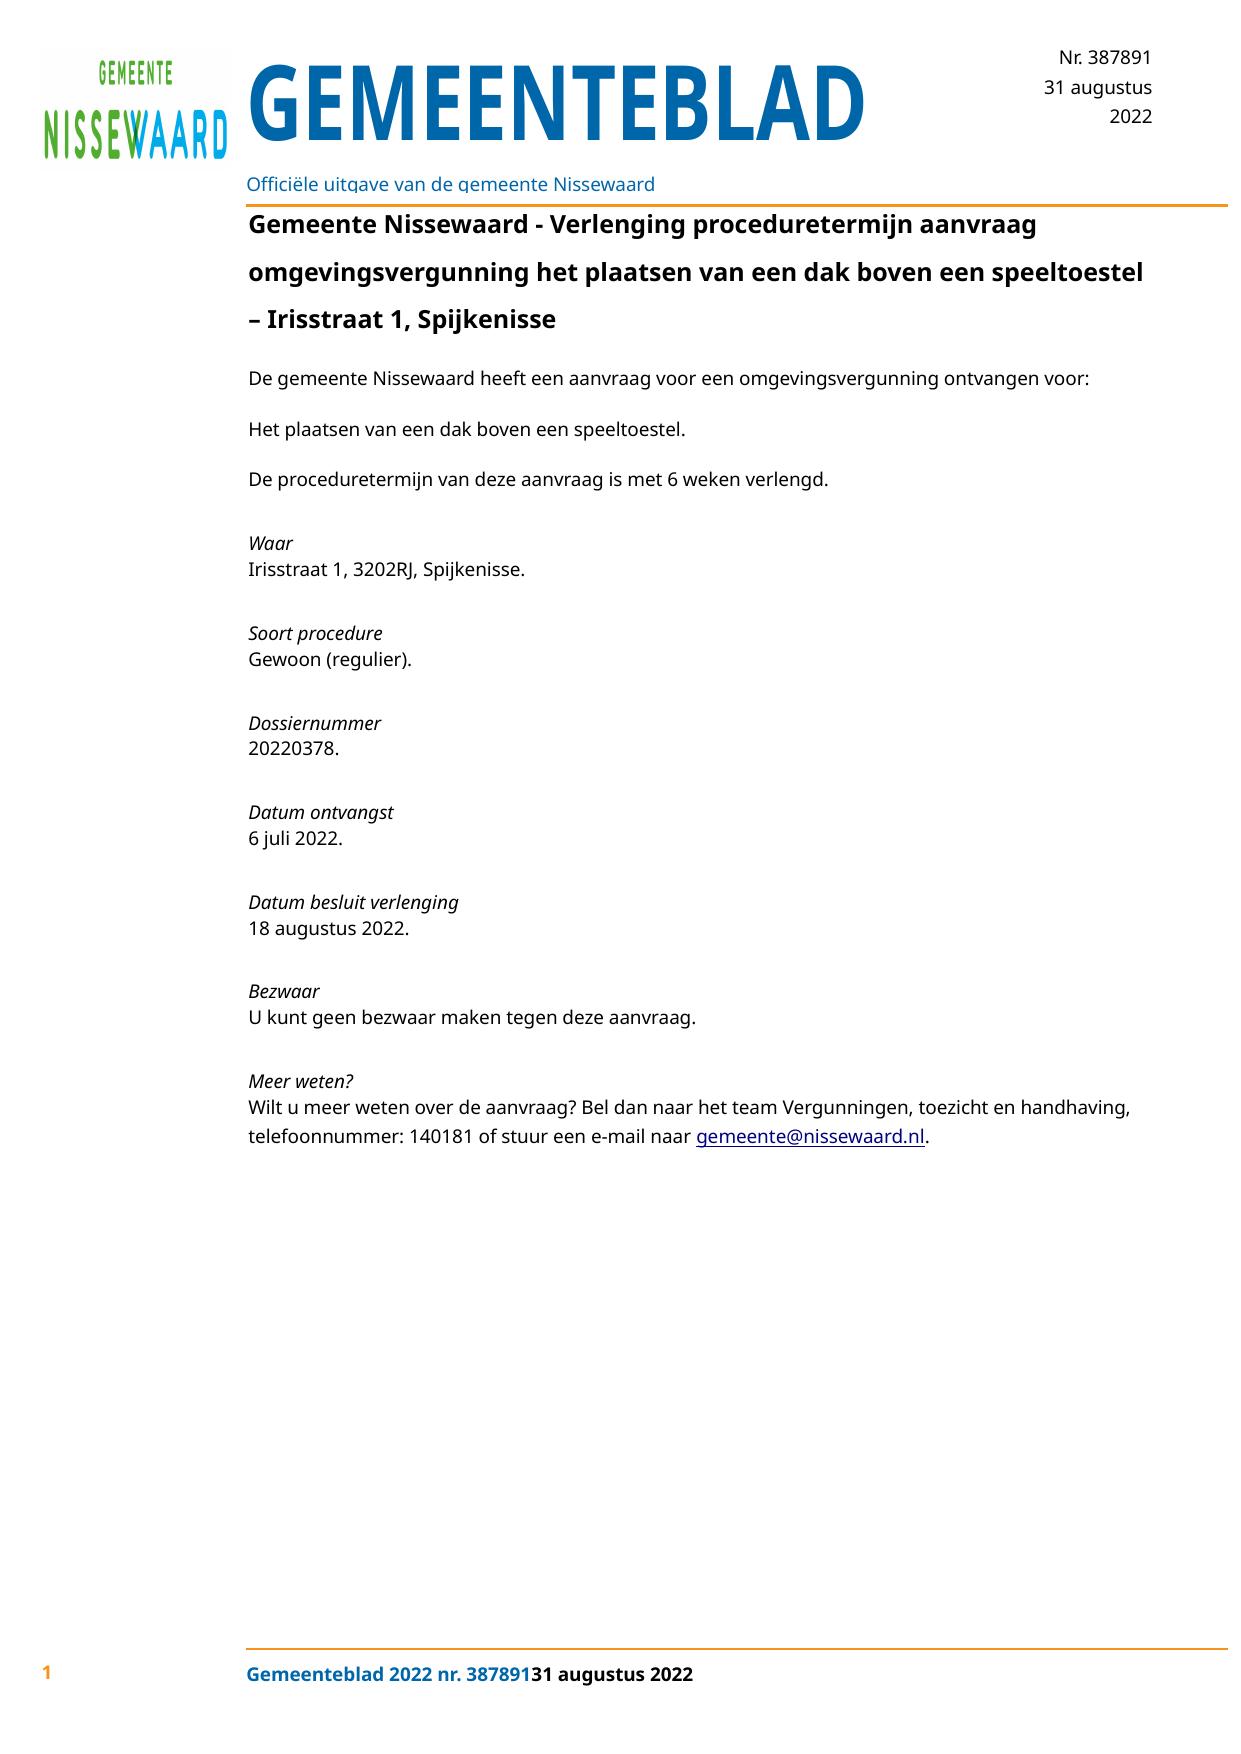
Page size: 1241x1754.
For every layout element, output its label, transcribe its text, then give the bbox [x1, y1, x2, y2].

text 6 juli 2022. [248, 825, 1152, 851]
text Soort procedure [248, 620, 1152, 646]
picture [41, 47, 231, 172]
text De proceduretermijn van deze aanvraag is met 6 weken verlengd. [248, 466, 1152, 492]
text Gemeente Nissewaard - Verlenging proceduretermijn aanvraag omgevingsvergunning het plaatsen van een dak boven een speeltoestel – Irisstraat 1, Spijkenisse [248, 207, 1152, 336]
text Irisstraat 1, 3202RJ, Spijkenisse. [248, 556, 1152, 582]
text De gemeente Nissewaard heeft een aanvraag voor een omgevingsvergunning ontvangen voor: [248, 366, 1152, 391]
text Dossiernummer [248, 710, 1152, 735]
text 20220378. [248, 735, 1152, 761]
text Datum ontvangst [248, 799, 1152, 825]
text U kunt geen bezwaar maken tegen deze aanvraag. [248, 1004, 1152, 1030]
text Datum besluit verlenging [248, 889, 1152, 915]
text Wilt u meer weten over de aanvraag? Bel dan naar het team Vergunningen, toezicht en handhaving, telefoonnummer: 140181 of stuur een e-mail naar gemeente@nissewaard.nl. [248, 1094, 1152, 1149]
text Het plaatsen van een dak boven een speeltoestel. [248, 416, 1152, 442]
text Bezwaar [248, 979, 1152, 1004]
text Meer weten? [248, 1068, 1152, 1094]
text Gewoon (regulier). [248, 646, 1152, 671]
text Waar [248, 530, 1152, 556]
text 18 augustus 2022. [248, 915, 1152, 941]
